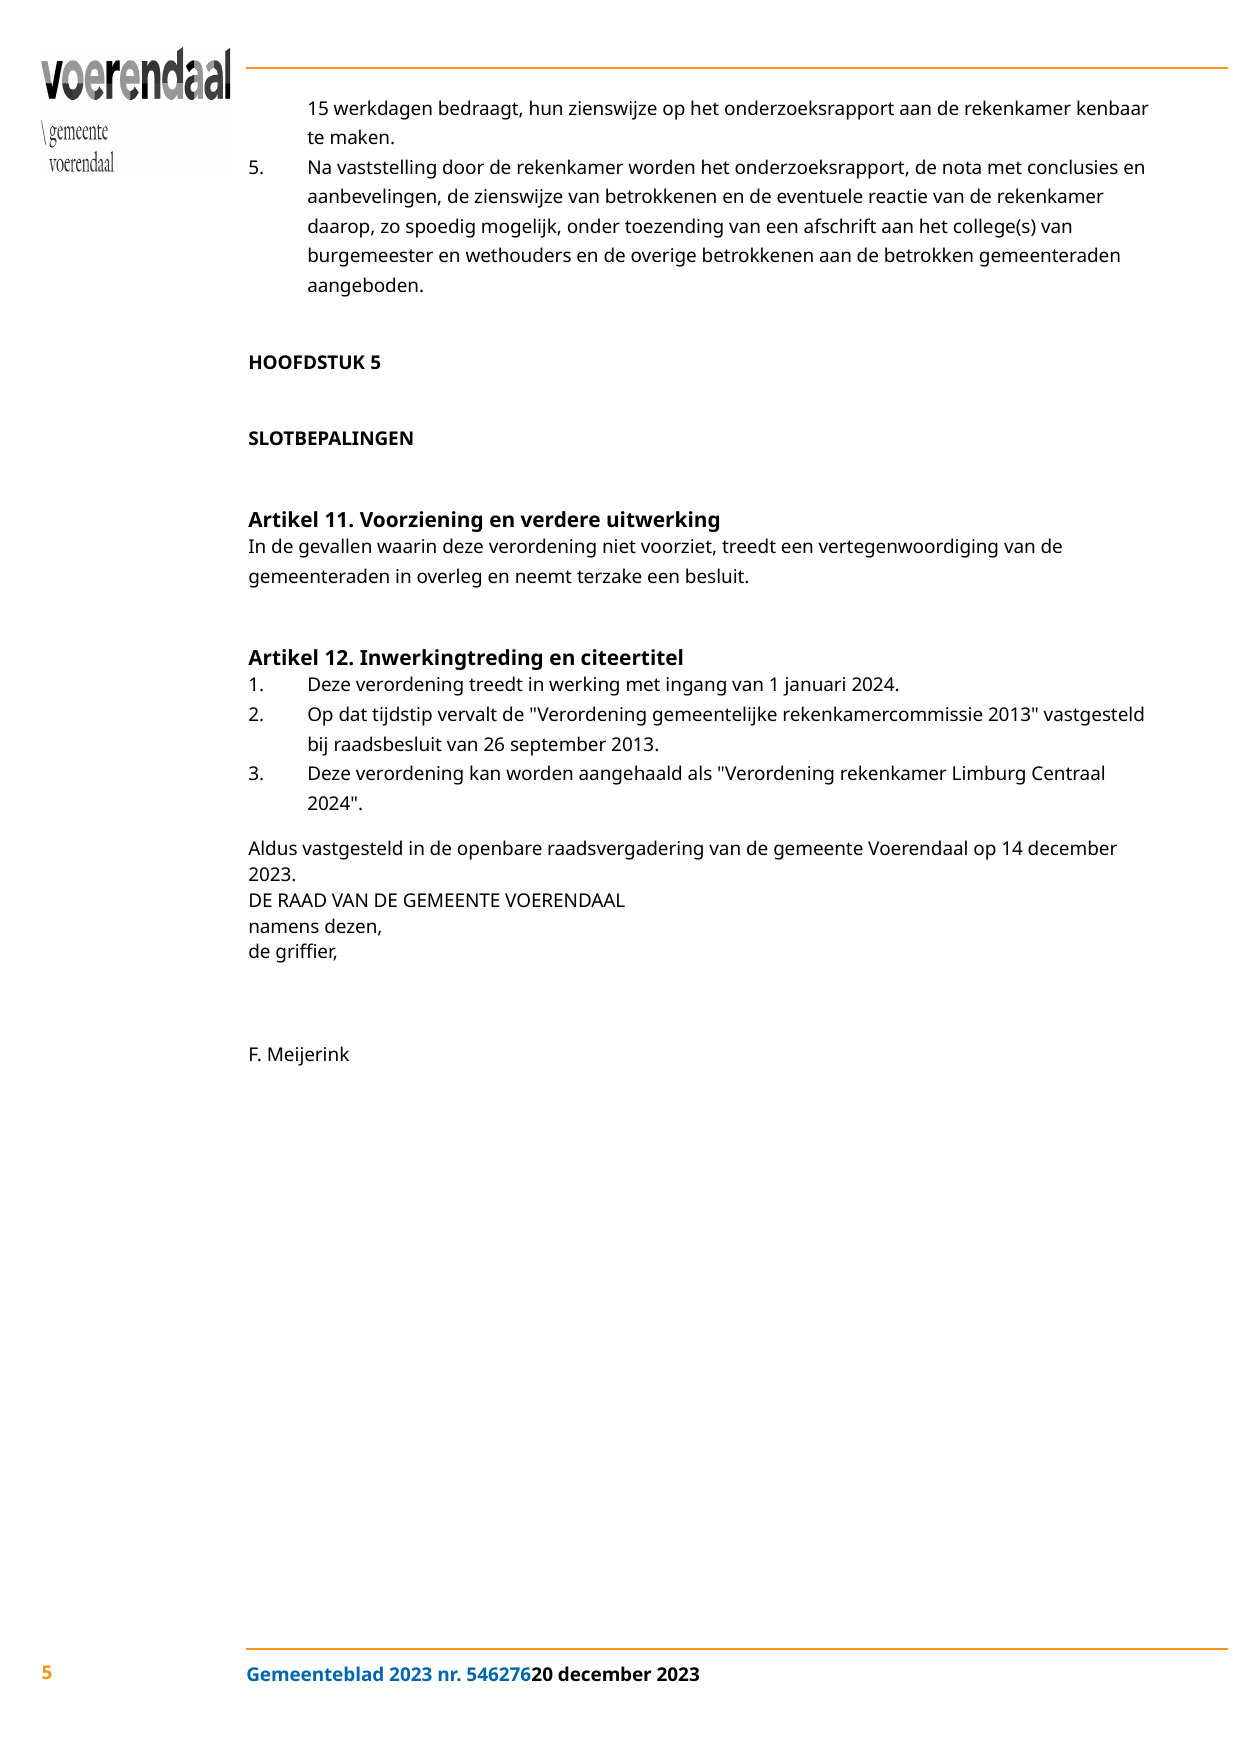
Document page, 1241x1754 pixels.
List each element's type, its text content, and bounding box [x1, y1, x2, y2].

text Artikel 11. Voorziening en verdere uitwerking [248, 505, 1152, 534]
text Artikel 12. Inwerkingtreding en citeertitel [248, 643, 1152, 672]
list Na vaststelling door de rekenkamer worden het onderzoeksrapport, de nota met conclusies en aanbevelingen, de zienswijze van betrokkenen en de eventuele reactie van de rekenkamer daarop, zo spoedig mogelijk, onder toezending van een afschrift aan het college(s) van burgemeester en wethouders en de overige betrokkenen aan de betrokken gemeenteraden aangeboden. [248, 154, 1152, 298]
text namens dezen, [248, 913, 1152, 938]
list 15 werkdagen bedraagt, hun zienswijze op het onderzoeksrapport aan de rekenkamer kenbaar te maken. [248, 95, 1152, 150]
text DE RAAD VAN DE GEMEENTE VOERENDAAL [248, 887, 1152, 913]
text Aldus vastgesteld in de openbare raadsvergadering van de gemeente Voerendaal op 14 december 2023. [248, 836, 1152, 887]
picture [41, 47, 231, 172]
list Op dat tijdstip vervalt de "Verordening gemeentelijke rekenkamercommissie 2013" vastgesteld bij raadsbesluit van 26 september 2013. [248, 701, 1152, 757]
text F. Meijerink [248, 1041, 1152, 1067]
text HOOFDSTUK 5 [248, 347, 1152, 376]
list Deze verordening kan worden aangehaald als "Verordening rekenkamer Limburg Centraal 2024". [248, 760, 1152, 816]
text In de gevallen waarin deze verordening niet voorziet, treedt een vertegenwoordiging van de gemeenteraden in overleg en neemt terzake een besluit. [248, 534, 1152, 589]
text de griffier, [248, 938, 1152, 964]
list Deze verordening treedt in werking met ingang van 1 januari 2024. [248, 672, 1152, 697]
text SLOTBEPALINGEN [248, 425, 1152, 451]
